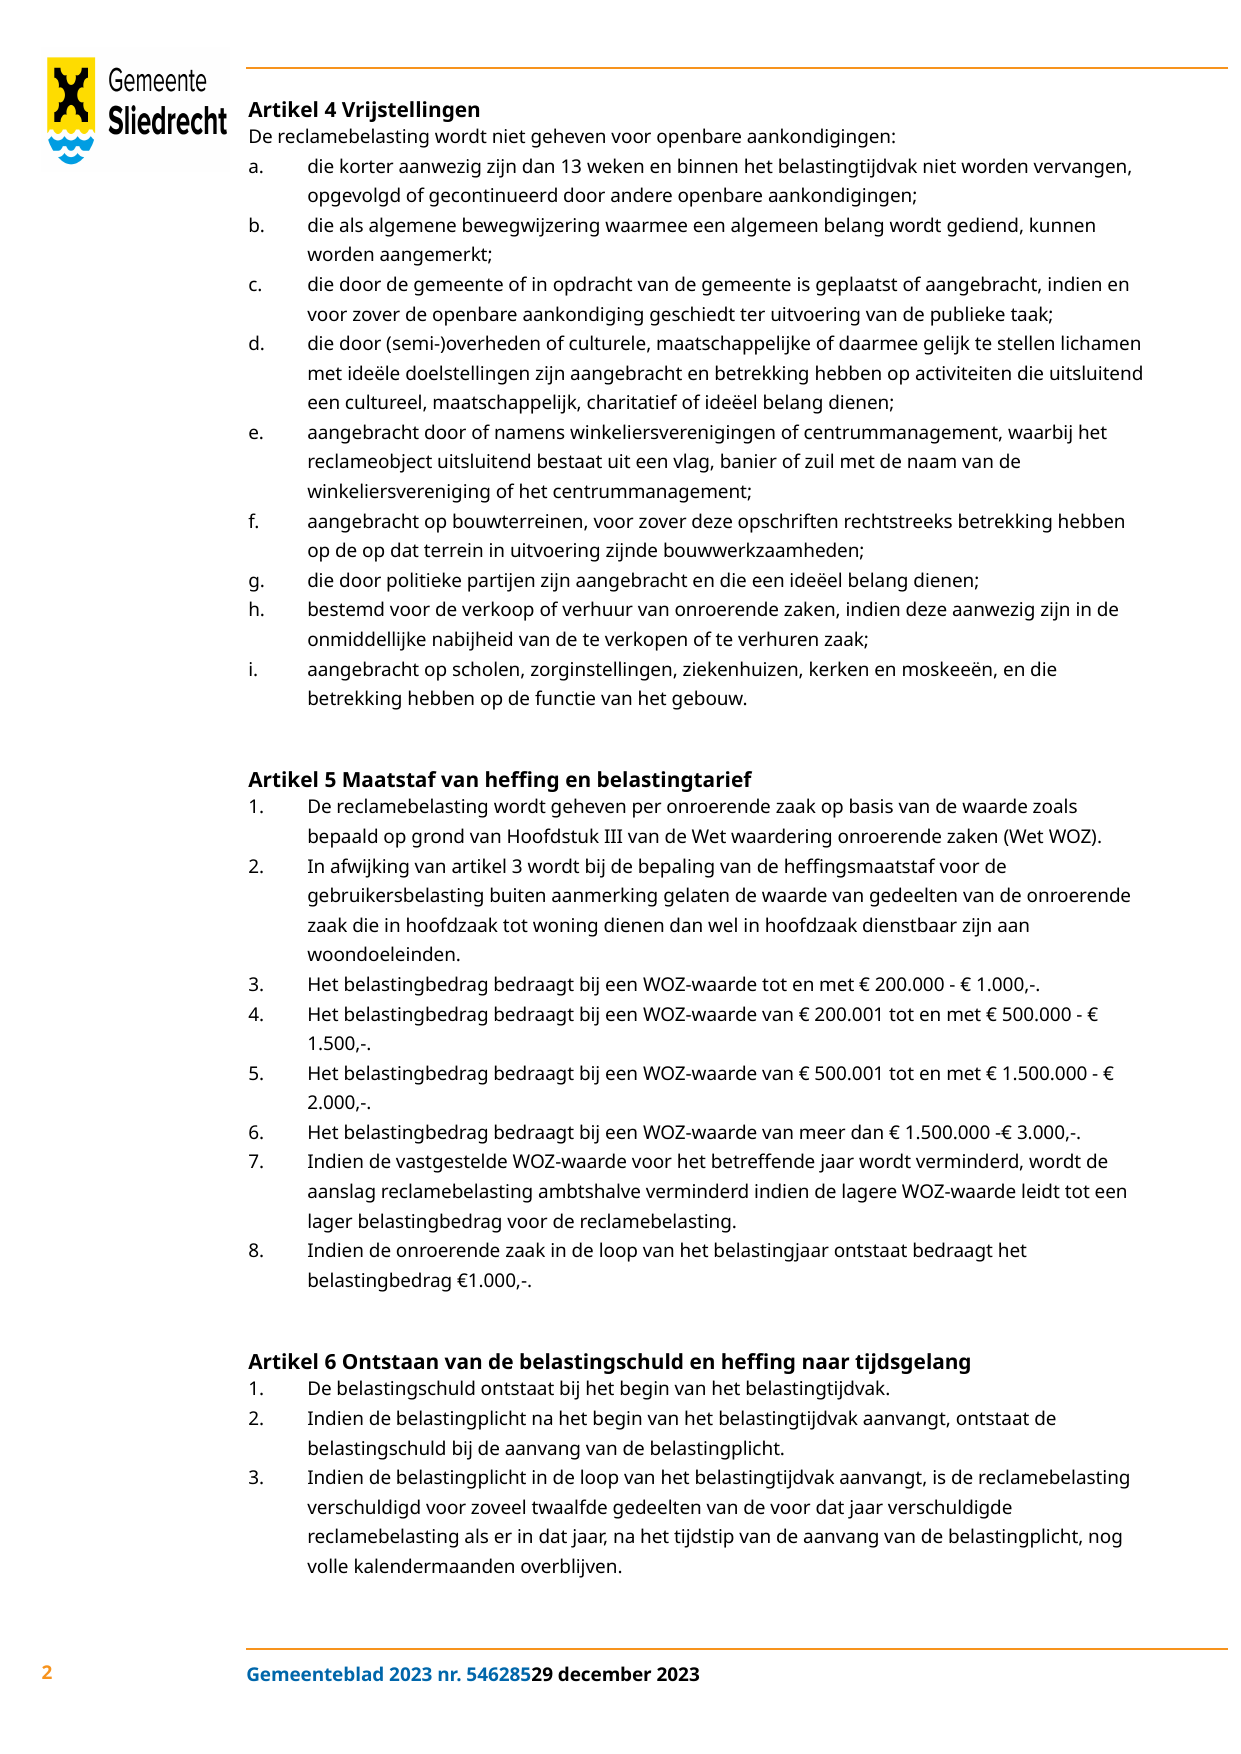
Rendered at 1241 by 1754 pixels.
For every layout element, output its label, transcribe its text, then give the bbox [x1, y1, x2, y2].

list die door politieke partijen zijn aangebracht en die een ideëel belang dienen; [248, 567, 1152, 593]
text De reclamebelasting wordt niet geheven voor openbare aankondigingen: [248, 123, 1152, 149]
list In afwijking van artikel 3 wordt bij de bepaling van de heffingsmaatstaf voor de gebruikersbelasting buiten aanmerking gelaten de waarde van gedeelten van de onroerende zaak die in hoofdzaak tot woning dienen dan wel in hoofdzaak dienstbaar zijn aan woondoeleinden. [248, 853, 1152, 967]
list die door (semi-)overheden of culturele, maatschappelijke of daarmee gelijk te stellen lichamen met ideële doelstellingen zijn aangebracht en betrekking hebben op activiteiten die uitsluitend een cultureel, maatschappelijk, charitatief of ideëel belang dienen; [248, 330, 1152, 415]
list Het belastingbedrag bedraagt bij een WOZ-waarde van meer dan € 1.500.000 -€ 3.000,-. [248, 1119, 1152, 1145]
list Indien de onroerende zaak in de loop van het belastingjaar ontstaat bedraagt het belastingbedrag €1.000,-. [248, 1237, 1152, 1293]
list Het belastingbedrag bedraagt bij een WOZ-waarde van € 500.001 tot en met € 1.500.000 - € 2.000,-. [248, 1060, 1152, 1115]
list Het belastingbedrag bedraagt bij een WOZ-waarde tot en met € 200.000 - € 1.000,-. [248, 971, 1152, 997]
list De reclamebelasting wordt geheven per onroerende zaak op basis van de waarde zoals bepaald op grond van Hoofdstuk III van de Wet waardering onroerende zaken (Wet WOZ). [248, 794, 1152, 849]
list Het belastingbedrag bedraagt bij een WOZ-waarde van € 200.001 tot en met € 500.000 - € 1.500,-. [248, 1001, 1152, 1056]
text Artikel 5 Maatstaf van heffing en belastingtarief [248, 765, 1152, 794]
list De belastingschuld ontstaat bij het begin van het belastingtijdvak. [248, 1376, 1152, 1401]
list die korter aanwezig zijn dan 13 weken en binnen het belastingtijdvak niet worden vervangen, opgevolgd of gecontinueerd door andere openbare aankondigingen; [248, 153, 1152, 208]
list Indien de vastgestelde WOZ-waarde voor het betreffende jaar wordt verminderd, wordt de aanslag reclamebelasting ambtshalve verminderd indien de lagere WOZ-waarde leidt tot een lager belastingbedrag voor de reclamebelasting. [248, 1149, 1152, 1234]
list die door de gemeente of in opdracht van de gemeente is geplaatst of aangebracht, indien en voor zover de openbare aankondiging geschiedt ter uitvoering van de publieke taak; [248, 271, 1152, 326]
list Indien de belastingplicht in de loop van het belastingtijdvak aanvangt, is de reclamebelasting verschuldigd voor zoveel twaalfde gedeelten van de voor dat jaar verschuldigde reclamebelasting als er in dat jaar, na het tijdstip van de aanvang van de belastingplicht, nog volle kalendermaanden overblijven. [248, 1464, 1152, 1579]
list aangebracht op bouwterreinen, voor zover deze opschriften rechtstreeks betrekking hebben op de op dat terrein in uitvoering zijnde bouwwerkzaamheden; [248, 508, 1152, 563]
text Artikel 6 Ontstaan van de belastingschuld en heffing naar tijdsgelang [248, 1347, 1152, 1376]
picture [41, 47, 231, 172]
text Artikel 4 Vrijstellingen [248, 95, 1152, 123]
list Indien de belastingplicht na het begin van het belastingtijdvak aanvangt, ontstaat de belastingschuld bij de aanvang van de belastingplicht. [248, 1405, 1152, 1460]
list die als algemene bewegwijzering waarmee een algemeen belang wordt gediend, kunnen worden aangemerkt; [248, 212, 1152, 267]
list aangebracht op scholen, zorginstellingen, ziekenhuizen, kerken en moskeeën, en die betrekking hebben op de functie van het gebouw. [248, 656, 1152, 711]
list bestemd voor de verkoop of verhuur van onroerende zaken, indien deze aanwezig zijn in de onmiddellijke nabijheid van de te verkopen of te verhuren zaak; [248, 597, 1152, 652]
list aangebracht door of namens winkeliersverenigingen of centrummanagement, waarbij het reclameobject uitsluitend bestaat uit een vlag, banier of zuil met de naam van de winkeliersvereniging of het centrummanagement; [248, 419, 1152, 504]
